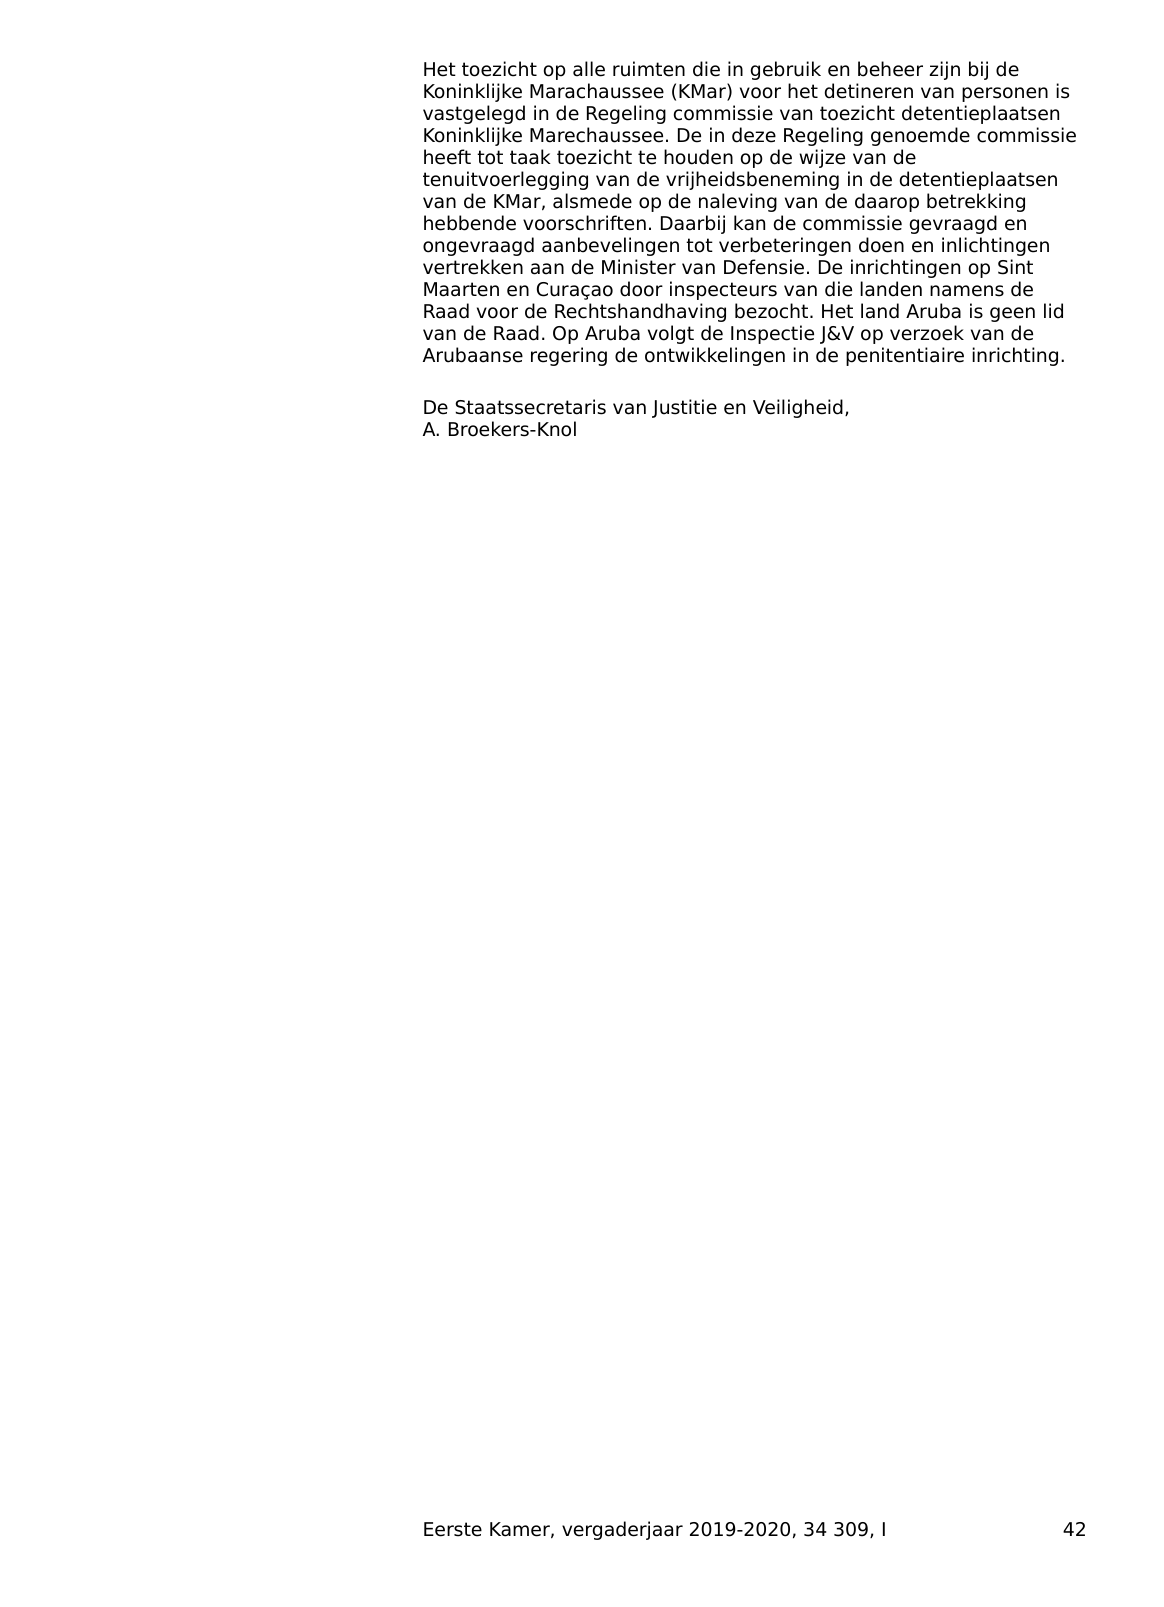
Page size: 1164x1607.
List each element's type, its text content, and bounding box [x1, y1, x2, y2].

text De Staatssecretaris van Justitie en Veiligheid, A. Broekers-Knol [422, 397, 1087, 441]
text Het toezicht op alle ruimten die in gebruik en beheer zijn bij de Koninklijke Marachaussee (KMar) voor het detineren van personen is vastgelegd in de Regeling commissie van toezicht detentieplaatsen Koninklijke Marechaussee. De in deze Regeling genoemde commissie heeft tot taak toezicht te houden op de wijze van de tenuitvoerlegging van de vrijheidsbeneming in de detentieplaatsen van de KMar, alsmede op de naleving van de daarop betrekking hebbende voorschriften. Daarbij kan de commissie gevraagd en ongevraagd aanbevelingen tot verbeteringen doen en inlichtingen vertrekken aan de Minister van Defensie. De inrichtingen op Sint Maarten en Curaçao door inspecteurs van die landen namens de Raad voor de Rechtshandhaving bezocht. Het land Aruba is geen lid van de Raad. Op Aruba volgt de Inspectie J&V op verzoek van de Arubaanse regering de ontwikkelingen in de penitentiaire inrichting. [422, 59, 1087, 367]
